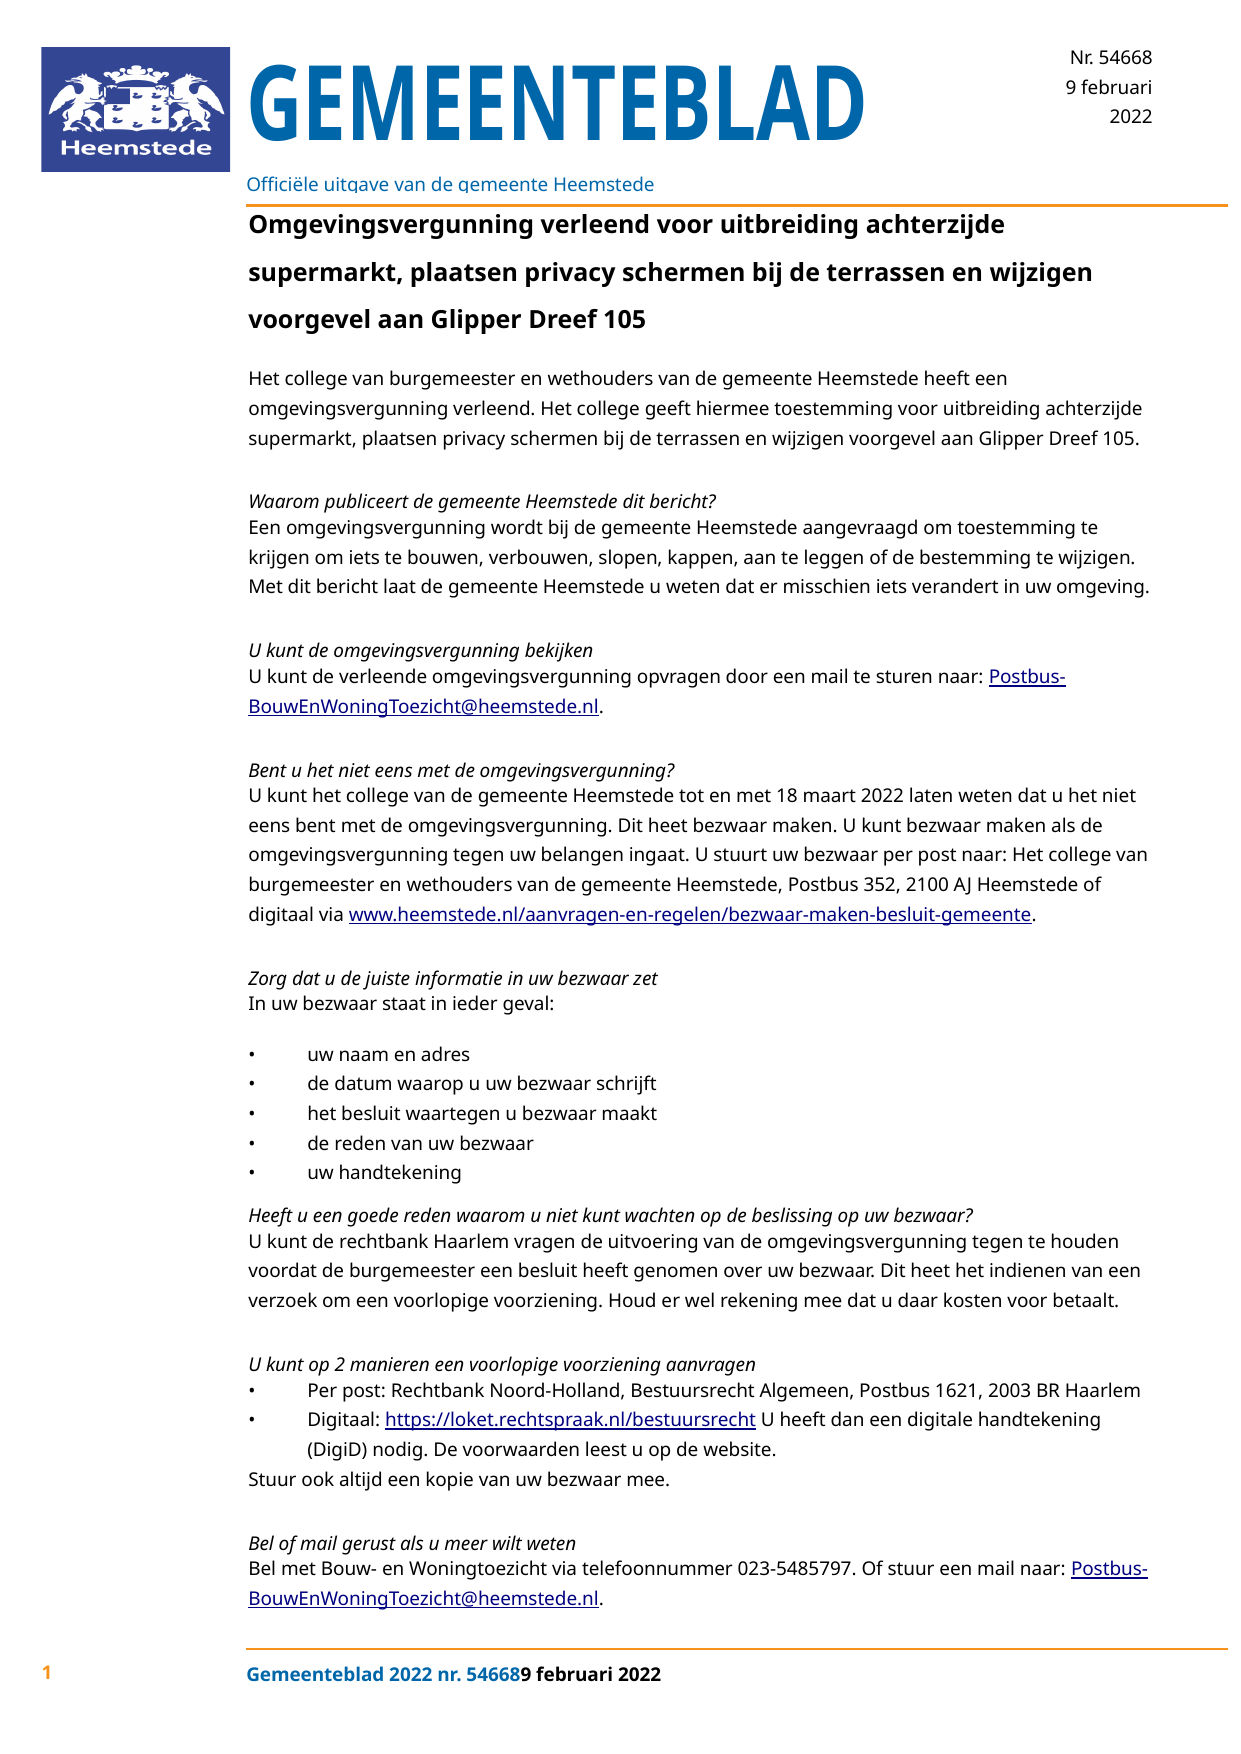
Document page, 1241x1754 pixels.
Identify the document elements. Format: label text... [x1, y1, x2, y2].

text Waarom publiceert de gemeente Heemstede dit bericht? [248, 489, 1152, 514]
text Stuur ook altijd een kopie van uw bezwaar mee. [248, 1466, 1152, 1491]
text Het college van burgemeester en wethouders van de gemeente Heemstede heeft een omgevingsvergunning verleend. Het college geeft hiermee toestemming voor uitbreiding achterzijde supermarkt, plaatsen privacy schermen bij de terrassen en wijzigen voorgevel aan Glipper Dreef 105. [248, 366, 1152, 450]
text In uw bezwaar staat in ieder geval: [248, 991, 1152, 1016]
text Een omgevingsvergunning wordt bij de gemeente Heemstede aangevraagd om toestemming te krijgen om iets te bouwen, verbouwen, slopen, kappen, aan te leggen of de bestemming te wijzigen. Met dit bericht laat de gemeente Heemstede u weten dat er misschien iets verandert in uw omgeving. [248, 514, 1152, 599]
list de reden van uw bezwaar [248, 1130, 1152, 1155]
text Omgevingsvergunning verleend voor uitbreiding achterzijde supermarkt, plaatsen privacy schermen bij de terrassen en wijzigen voorgevel aan Glipper Dreef 105 [248, 207, 1152, 336]
text U kunt de omgevingsvergunning bekijken [248, 637, 1152, 663]
list de datum waarop u uw bezwaar schrijft [248, 1071, 1152, 1096]
text U kunt het college van de gemeente Heemstede tot en met 18 maart 2022 laten weten dat u het niet eens bent met de omgevingsvergunning. Dit heet bezwaar maken. U kunt bezwaar maken als de omgevingsvergunning tegen uw belangen ingaat. U stuurt uw bezwaar per post naar: Het college van burgemeester en wethouders van de gemeente Heemstede, Postbus 352, 2100 AJ Heemstede of digitaal via www.heemstede.nl/aanvragen-en-regelen/bezwaar-maken-besluit-gemeente. [248, 782, 1152, 927]
list Digitaal: https://loket.rechtspraak.nl/bestuursrecht U heeft dan een digitale handtekening (DigiD) nodig. De voorwaarden leest u op de website. [248, 1407, 1152, 1462]
picture [41, 47, 231, 172]
list het besluit waartegen u bezwaar maakt [248, 1100, 1152, 1126]
text U kunt de verleende omgevingsvergunning opvragen door een mail te sturen naar: Postbus-BouwEnWoningToezicht@heemstede.nl. [248, 663, 1152, 718]
text Heeft u een goede reden waarom u niet kunt wachten op de beslissing op uw bezwaar? [248, 1202, 1152, 1228]
text Bel of mail gerust als u meer wilt weten [248, 1530, 1152, 1555]
text Bent u het niet eens met de omgevingsvergunning? [248, 757, 1152, 782]
text Bel met Bouw- en Woningtoezicht via telefoonnummer 023-5485797. Of stuur een mail naar: Postbus-BouwEnWoningToezicht@heemstede.nl. [248, 1555, 1152, 1611]
text U kunt de rechtbank Haarlem vragen de uitvoering van de omgevingsvergunning tegen te houden voordat de burgemeester een besluit heeft genomen over uw bezwaar. Dit heet het indienen van een verzoek om een voorlopige voorziening. Houd er wel rekening mee dat u daar kosten voor betaalt. [248, 1228, 1152, 1313]
text U kunt op 2 manieren een voorlopige voorziening aanvragen [248, 1351, 1152, 1377]
list Per post: Rechtbank Noord-Holland, Bestuursrecht Algemeen, Postbus 1621, 2003 BR Haarlem [248, 1377, 1152, 1403]
text Zorg dat u de juiste informatie in uw bezwaar zet [248, 965, 1152, 991]
list uw naam en adres [248, 1041, 1152, 1067]
list uw handtekening [248, 1159, 1152, 1185]
